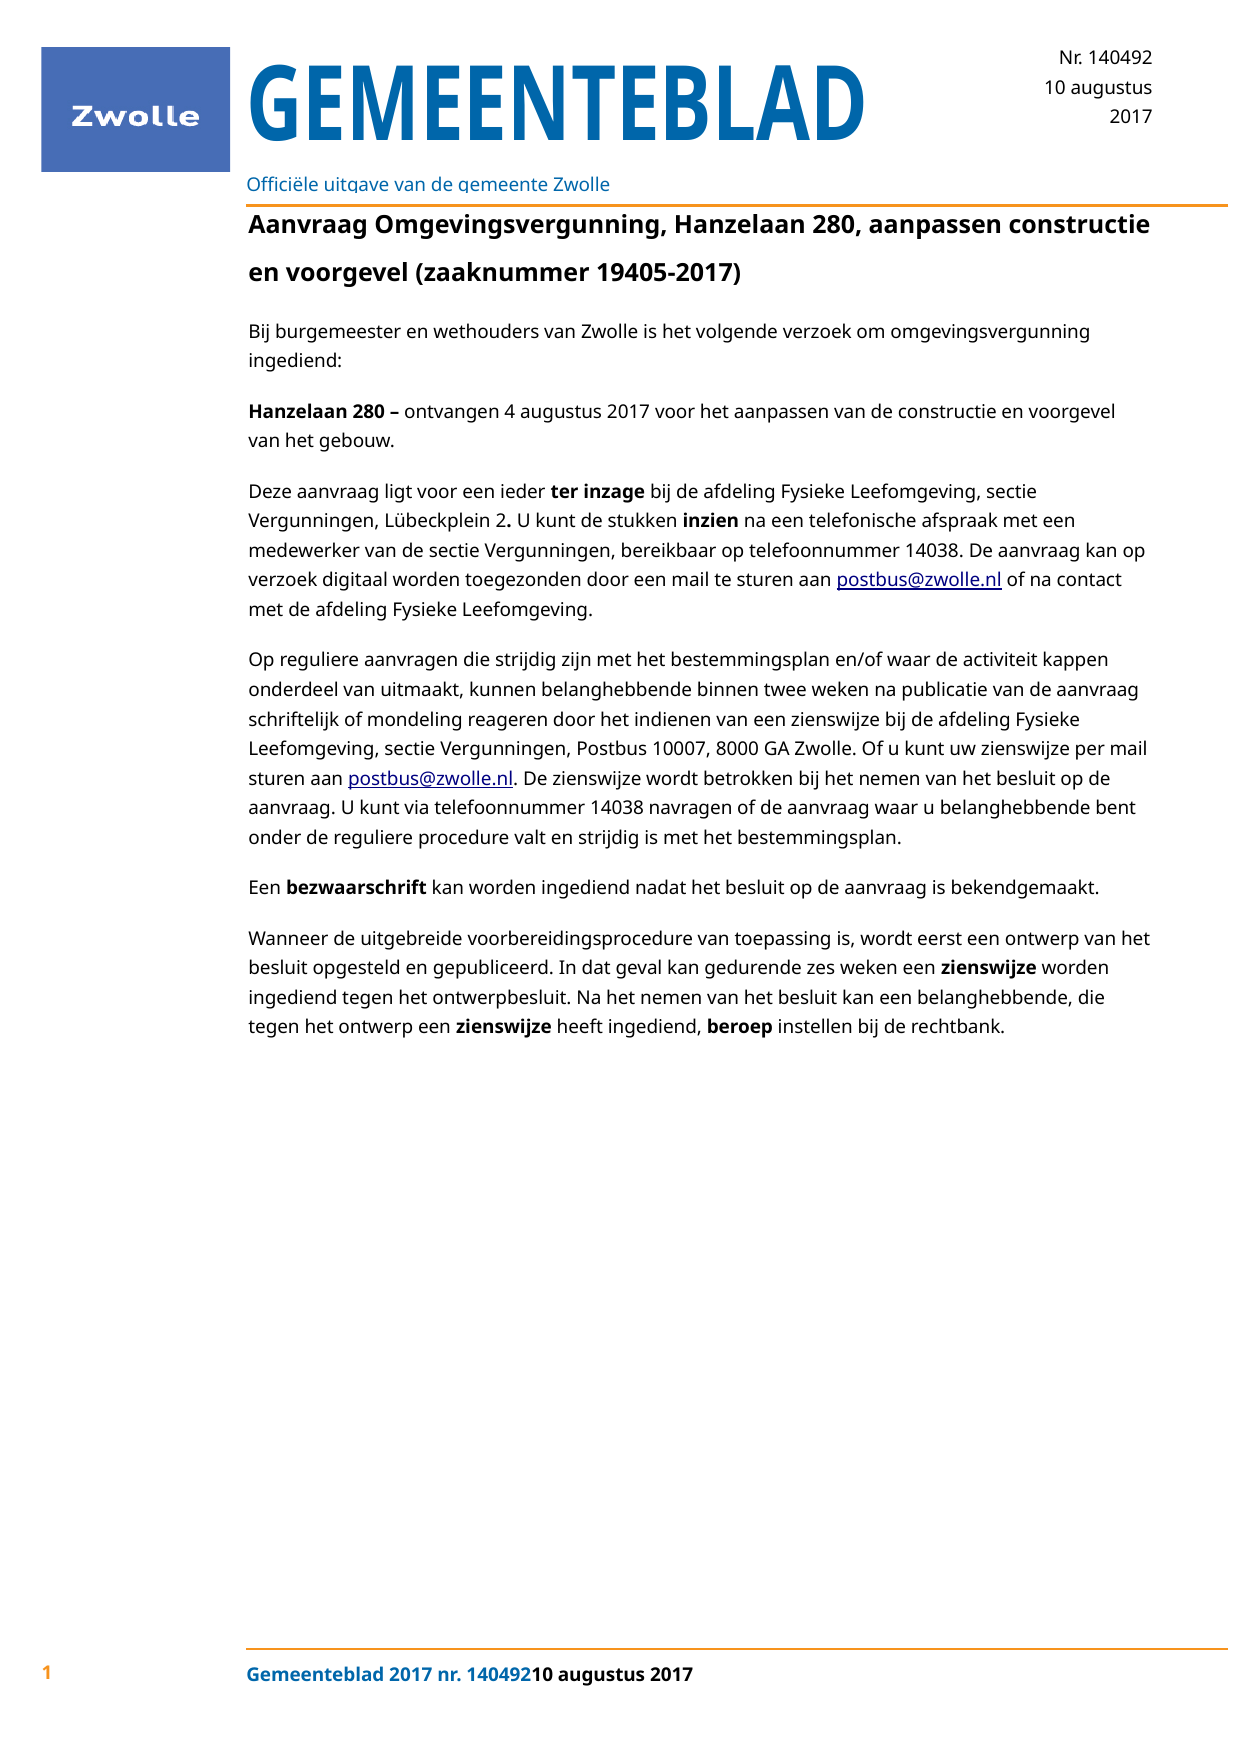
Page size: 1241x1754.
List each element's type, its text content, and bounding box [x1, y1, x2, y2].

text Een bezwaarschrift kan worden ingediend nadat het besluit op de aanvraag is bekendgemaakt. [248, 874, 1152, 900]
text Bij burgemeester en wethouders van Zwolle is het volgende verzoek om omgevingsvergunning ingediend: [248, 318, 1152, 373]
text Wanneer de uitgebreide voorbereidingsprocedure van toepassing is, wordt eerst een ontwerp van het besluit opgesteld en gepubliceerd. In dat geval kan gedurende zes weken een zienswijze worden ingediend tegen het ontwerpbesluit. Na het nemen van het besluit kan een belanghebbende, die tegen het ontwerp een zienswijze heeft ingediend, beroep instellen bij de rechtbank. [248, 925, 1152, 1039]
text Aanvraag Omgevingsvergunning, Hanzelaan 280, aanpassen constructie en voorgevel (zaaknummer 19405-2017) [248, 207, 1152, 288]
picture [41, 47, 231, 172]
text Hanzelaan 280 – ontvangen 4 augustus 2017 voor het aanpassen van de constructie en voorgevel van het gebouw. [248, 398, 1152, 453]
text Op reguliere aanvragen die strijdig zijn met het bestemmingsplan en/of waar de activiteit kappen onderdeel van uitmaakt, kunnen belanghebbende binnen twee weken na publicatie van de aanvraag schriftelijk of mondeling reageren door het indienen van een zienswijze bij de afdeling Fysieke Leefomgeving, sectie Vergunningen, Postbus 10007, 8000 GA Zwolle. Of u kunt uw zienswijze per mail sturen aan postbus@zwolle.nl. De zienswijze wordt betrokken bij het nemen van het besluit op de aanvraag. U kunt via telefoonnummer 14038 navragen of de aanvraag waar u belanghebbende bent onder de reguliere procedure valt en strijdig is met het bestemmingsplan. [248, 647, 1152, 850]
text Deze aanvraag ligt voor een ieder ter inzage bij de afdeling Fysieke Leefomgeving, sectie Vergunningen, Lübeckplein 2. U kunt de stukken inzien na een telefonische afspraak met een medewerker van de sectie Vergunningen, bereikbaar op telefoonnummer 14038. De aanvraag kan op verzoek digitaal worden toegezonden door een mail te sturen aan postbus@zwolle.nl of na contact met de afdeling Fysieke Leefomgeving. [248, 478, 1152, 622]
